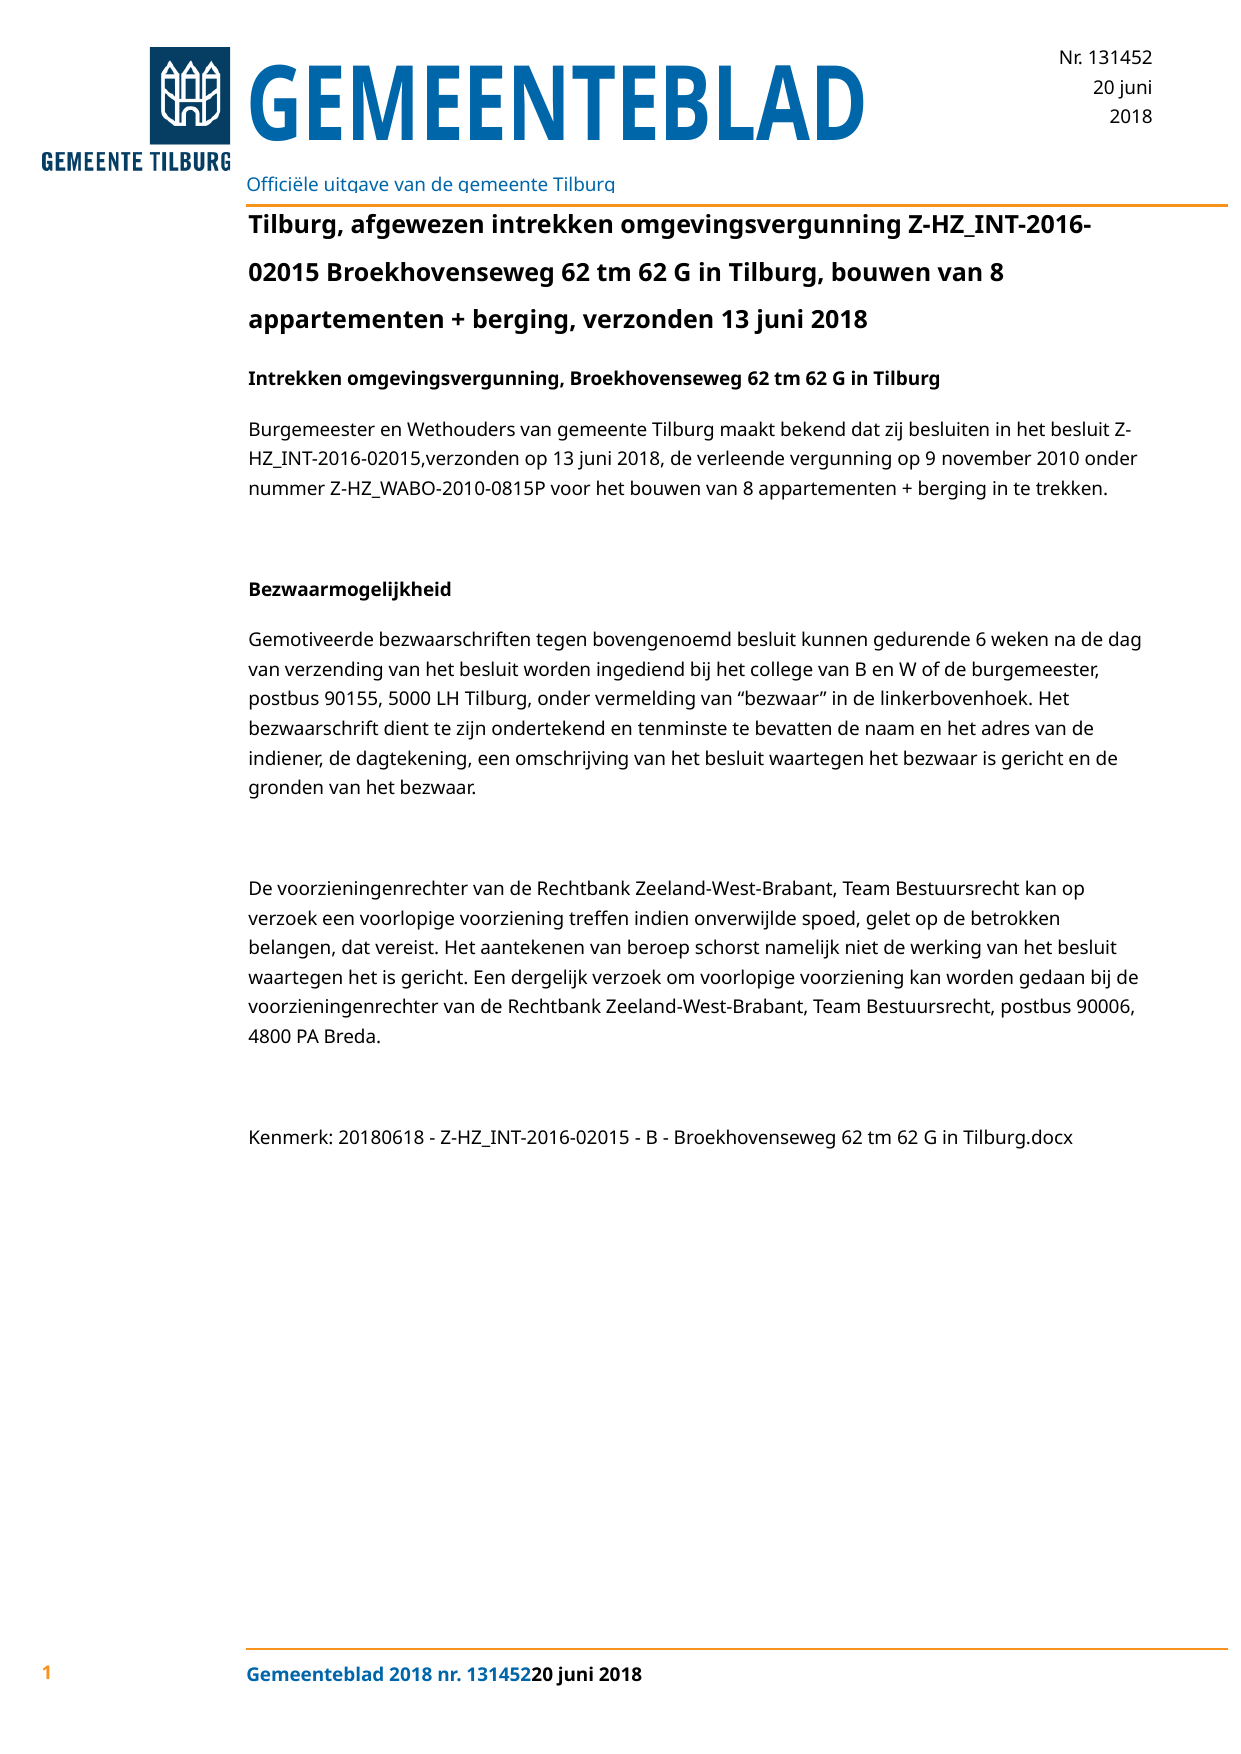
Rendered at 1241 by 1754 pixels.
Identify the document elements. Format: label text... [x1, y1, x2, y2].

text Gemotiveerde bezwaarschriften tegen bovengenoemd besluit kunnen gedurende 6 weken na de dag van verzending van het besluit worden ingediend bij het college van B en W of de burgemeester, postbus 90155, 5000 LH Tilburg, onder vermelding van “bezwaar” in de linkerbovenhoek. Het bezwaarschrift dient te zijn ondertekend en tenminste te bevatten de naam en het adres van de indiener, de dagtekening, een omschrijving van het besluit waartegen het bezwaar is gericht en de gronden van het bezwaar. [248, 626, 1152, 800]
text Kenmerk: 20180618 - Z-HZ_INT-2016-02015 - B - Broekhovenseweg 62 tm 62 G in Tilburg.docx [248, 1124, 1152, 1149]
text De voorzieningenrechter van de Rechtbank Zeeland-West-Brabant, Team Bestuursrecht kan op verzoek een voorlopige voorziening treffen indien onverwijlde spoed, gelet op de betrokken belangen, dat vereist. Het aantekenen van beroep schorst namelijk niet de werking van het besluit waartegen het is gericht. Een dergelijk verzoek om voorlopige voorziening kan worden gedaan bij de voorzieningenrechter van de Rechtbank Zeeland-West-Brabant, Team Bestuursrecht, postbus 90006, 4800 PA Breda. [248, 875, 1152, 1049]
picture [41, 47, 231, 172]
text Bezwaarmogelijkheid [248, 576, 1152, 602]
text Burgemeester en Wethouders van gemeente Tilburg maakt bekend dat zij besluiten in het besluit Z-HZ_INT-2016-02015,verzonden op 13 juni 2018, de verleende vergunning op 9 november 2010 onder nummer Z-HZ_WABO-2010-0815P voor het bouwen van 8 appartementen + berging in te trekken. [248, 416, 1152, 501]
text Tilburg, afgewezen intrekken omgevingsvergunning Z-HZ_INT-2016-02015 Broekhovenseweg 62 tm 62 G in Tilburg, bouwen van 8 appartementen + berging, verzonden 13 juni 2018 [248, 207, 1152, 336]
text Intrekken omgevingsvergunning, Broekhovenseweg 62 tm 62 G in Tilburg [248, 366, 1152, 391]
